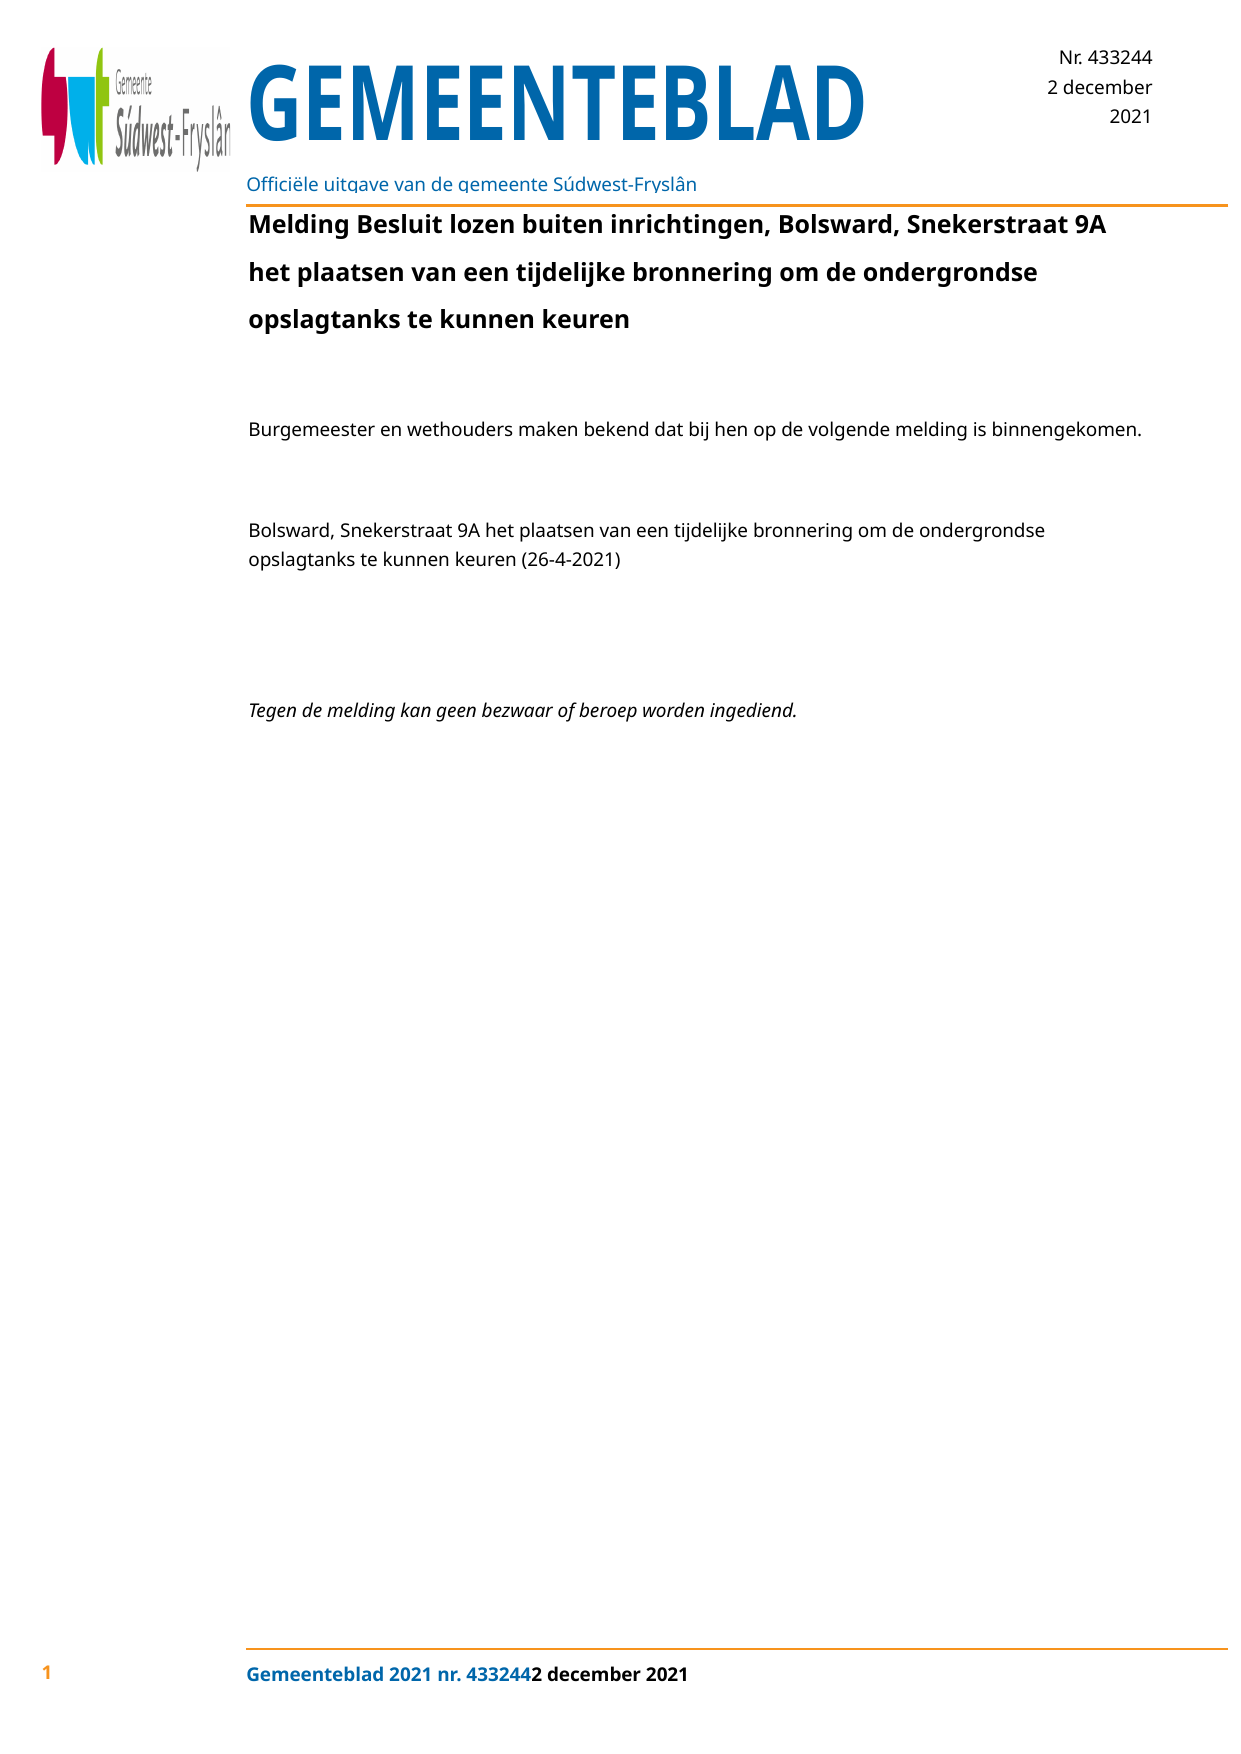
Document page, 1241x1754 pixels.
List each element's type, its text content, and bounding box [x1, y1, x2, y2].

text Tegen de melding kan geen bezwaar of beroep worden ingediend. [248, 698, 1152, 723]
text Burgemeester en wethouders maken bekend dat bij hen op de volgende melding is binnengekomen. [248, 416, 1152, 442]
picture [41, 47, 231, 172]
text Bolsward, Snekerstraat 9A het plaatsen van een tijdelijke bronnering om de ondergrondse opslagtanks te kunnen keuren (26-4-2021) [248, 517, 1152, 572]
text Melding Besluit lozen buiten inrichtingen, Bolsward, Snekerstraat 9A het plaatsen van een tijdelijke bronnering om de ondergrondse opslagtanks te kunnen keuren [248, 207, 1152, 336]
